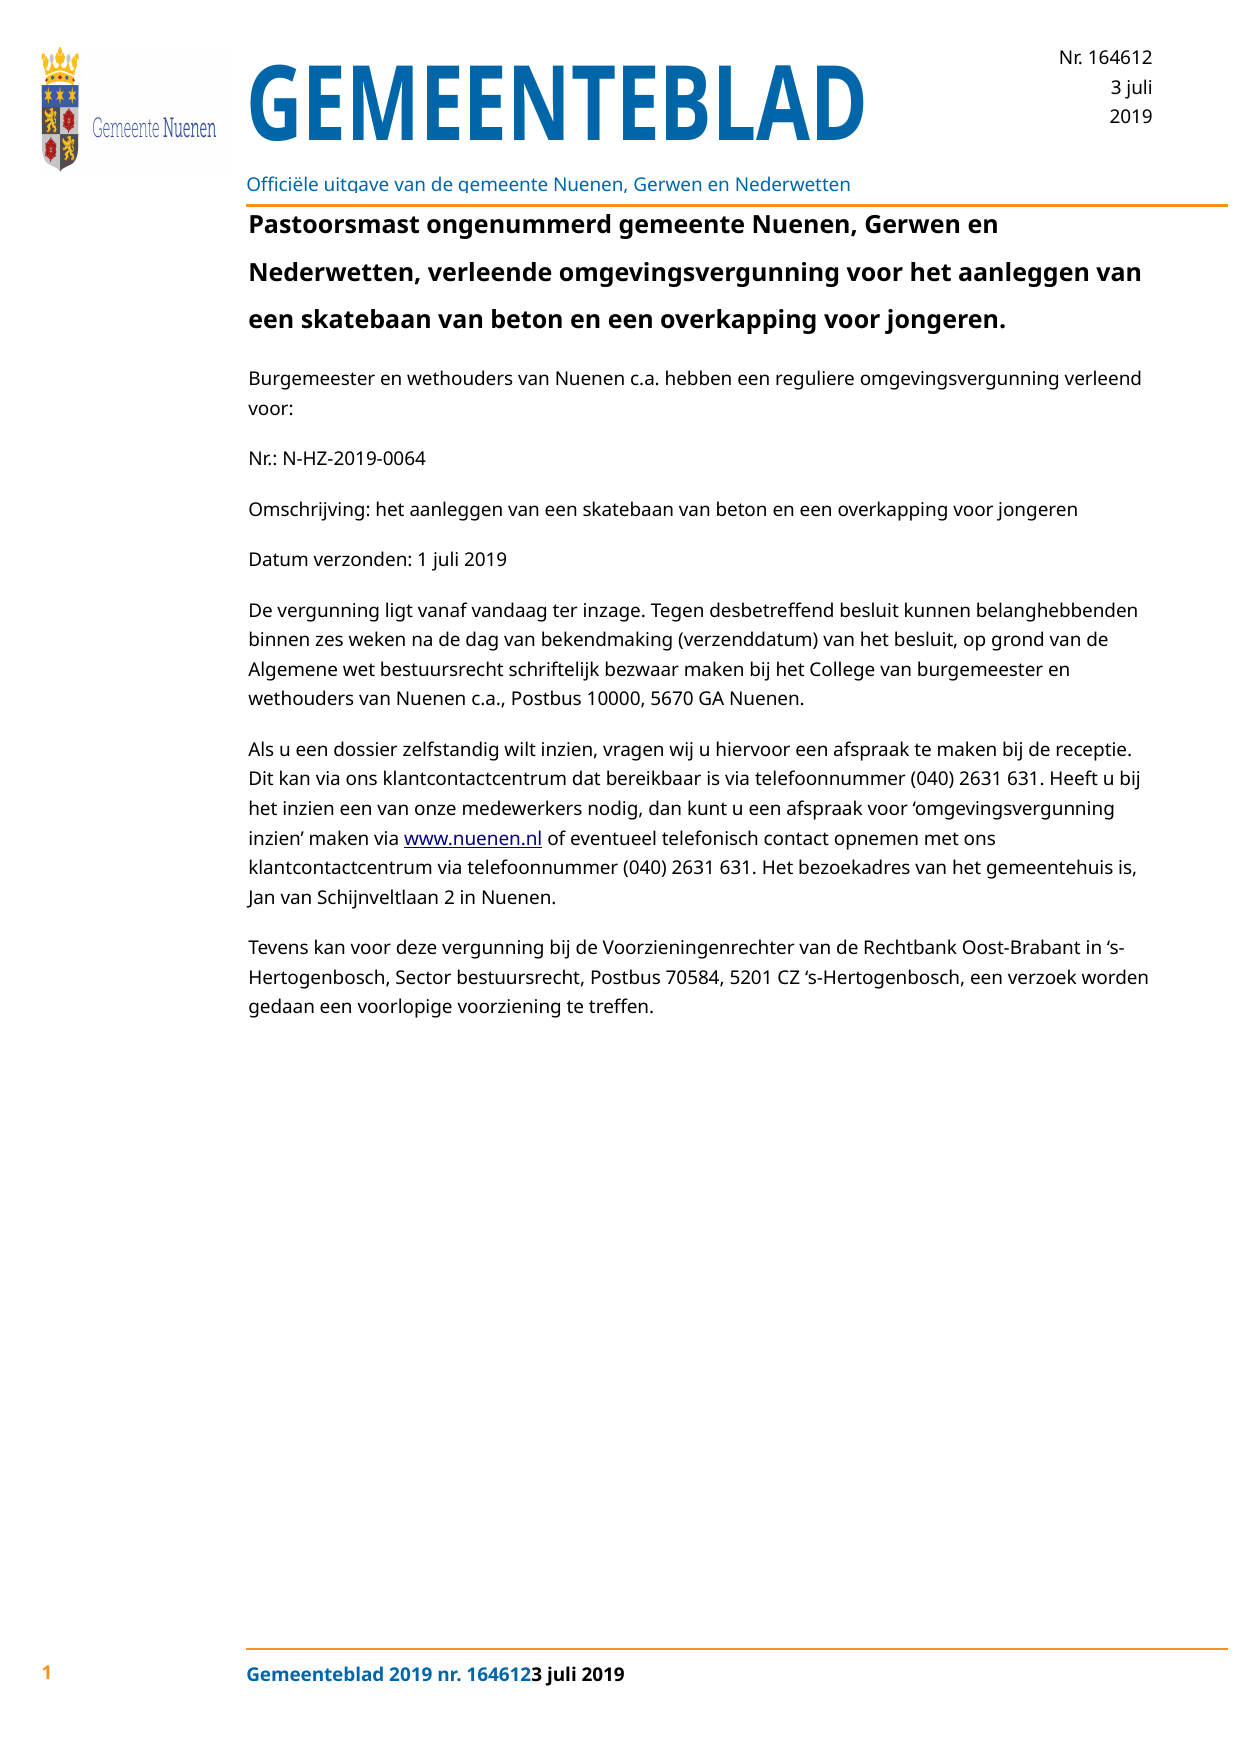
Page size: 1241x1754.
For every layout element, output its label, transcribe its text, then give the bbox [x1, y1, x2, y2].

text Nr.: N-HZ-2019-0064 [248, 446, 1152, 471]
text Pastoorsmast ongenummerd gemeente Nuenen, Gerwen en Nederwetten, verleende omgevingsvergunning voor het aanleggen van een skatebaan van beton en een overkapping voor jongeren. [248, 207, 1152, 336]
text Datum verzonden: 1 juli 2019 [248, 546, 1152, 572]
text Tevens kan voor deze vergunning bij de Voorzieningenrechter van de Rechtbank Oost-Brabant in ‘s-Hertogenbosch, Sector bestuursrecht, Postbus 70584, 5201 CZ ‘s-Hertogenbosch, een verzoek worden gedaan een voorlopige voorziening te treffen. [248, 934, 1152, 1019]
text Als u een dossier zelfstandig wilt inzien, vragen wij u hiervoor een afspraak te maken bij de receptie. Dit kan via ons klantcontactcentrum dat bereikbaar is via telefoonnummer (040) 2631 631. Heeft u bij het inzien een van onze medewerkers nodig, dan kunt u een afspraak voor ‘omgevingsvergunning inzien’ maken via www.nuenen.nl of eventueel telefonisch contact opnemen met ons klantcontactcentrum via telefoonnummer (040) 2631 631. Het bezoekadres van het gemeentehuis is, Jan van Schijnveltlaan 2 in Nuenen. [248, 736, 1152, 909]
text Burgemeester en wethouders van Nuenen c.a. hebben een reguliere omgevingsvergunning verleend voor: [248, 366, 1152, 421]
text Omschrijving: het aanleggen van een skatebaan van beton en een overkapping voor jongeren [248, 496, 1152, 522]
picture [41, 47, 231, 172]
text De vergunning ligt vanaf vandaag ter inzage. Tegen desbetreffend besluit kunnen belanghebbenden binnen zes weken na de dag van bekendmaking (verzenddatum) van het besluit, op grond van de Algemene wet bestuursrecht schriftelijk bezwaar maken bij het College van burgemeester en wethouders van Nuenen c.a., Postbus 10000, 5670 GA Nuenen. [248, 597, 1152, 711]
